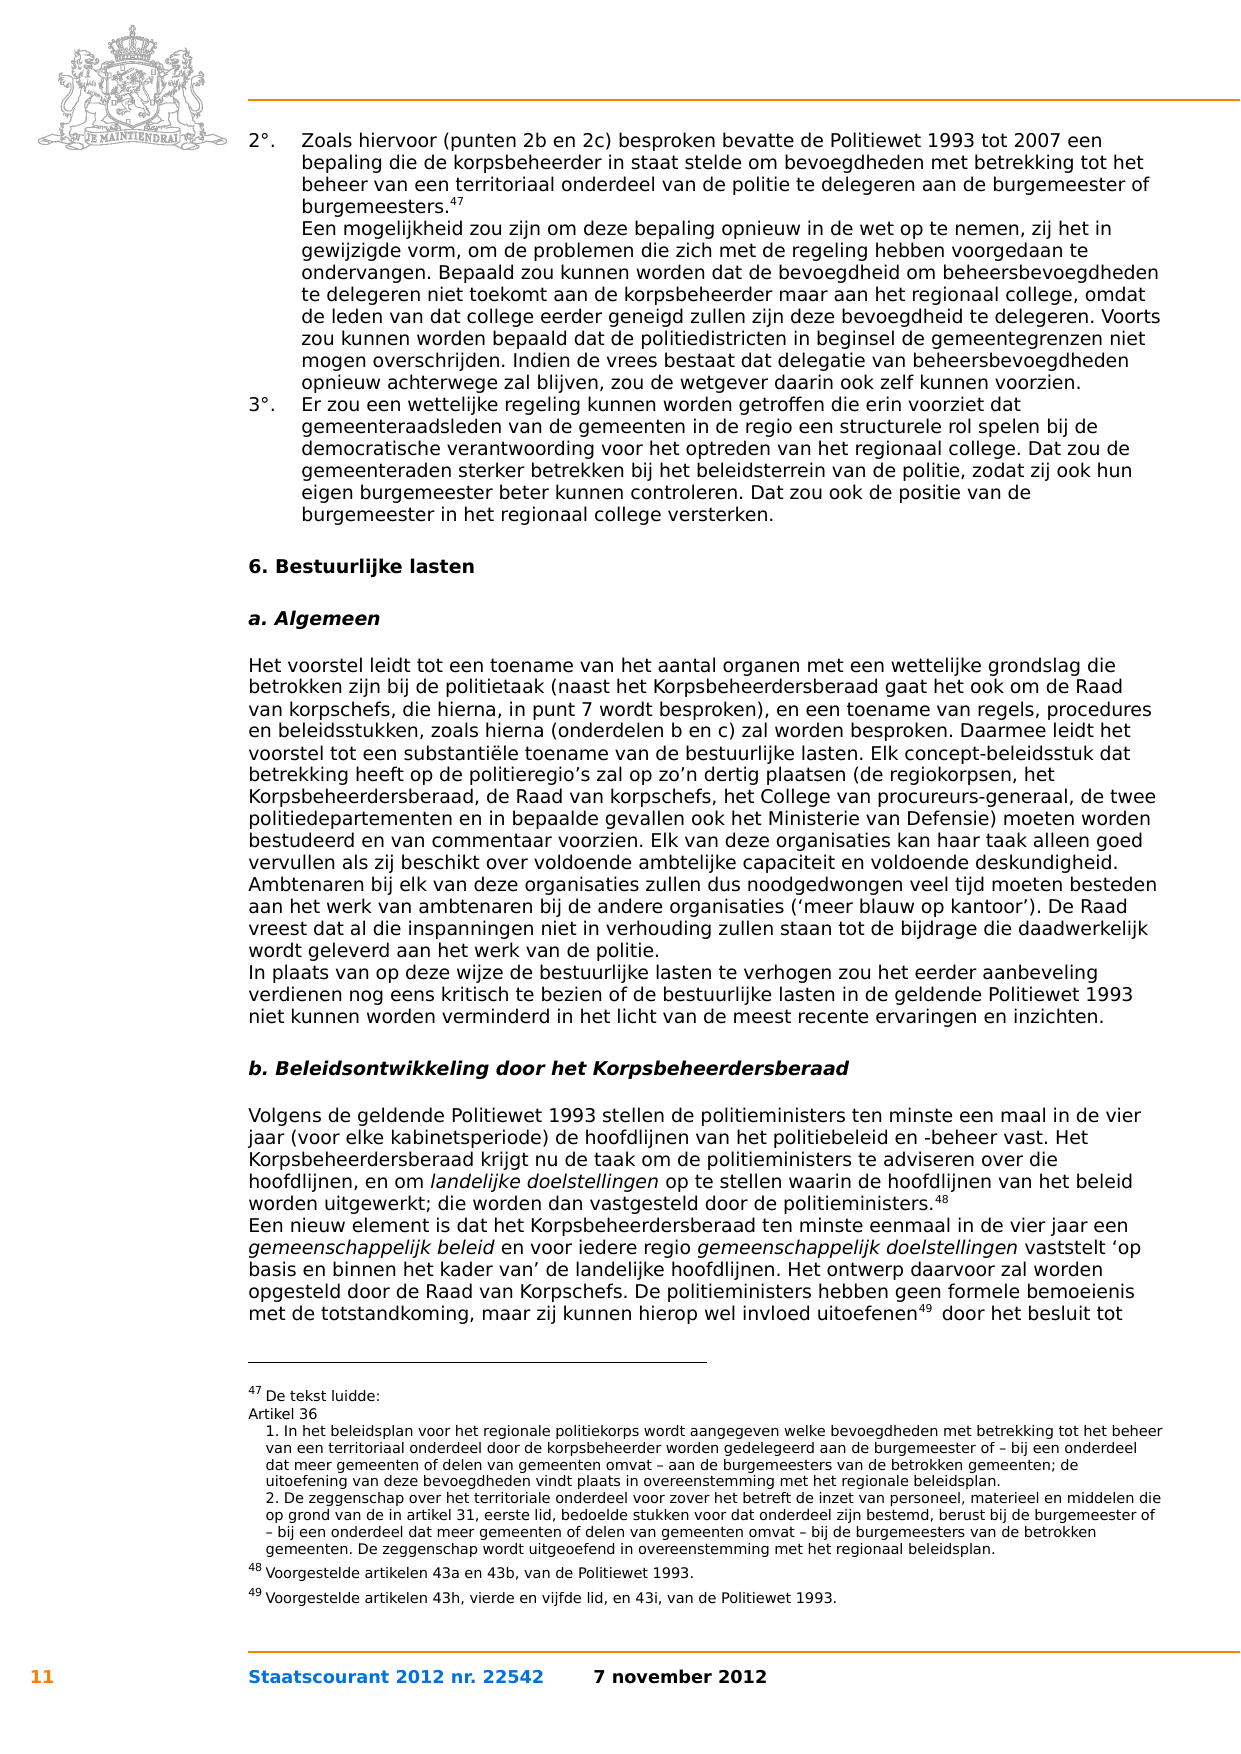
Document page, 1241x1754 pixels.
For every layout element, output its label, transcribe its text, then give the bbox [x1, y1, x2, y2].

subtitle 6. Bestuurlijke lasten [248, 556, 1163, 577]
text Voorgestelde artikelen 43h, vierde en vijfde lid, en 43i, van de Politiewet 1993. [248, 1586, 1163, 1608]
text Volgens de geldende Politiewet 1993 stellen de politieministers ten minste een maal in de vier jaar (voor elke kabinetsperiode) de hoofdlijnen van het politiebeleid en -beheer vast. Het Korpsbeheerdersberaad krijgt nu de taak om de politieministers te adviseren over die hoofdlijnen, en om landelijke doelstellingen op te stellen waarin de hoofdlijnen van het beleid worden uitgewerkt; die worden dan vastgesteld door de politieministers. [248, 1105, 1163, 1215]
text In plaats van op deze wijze de bestuurlijke lasten te verhogen zou het eerder aanbeveling verdienen nog eens kritisch te bezien of de bestuurlijke lasten in de geldende Politiewet 1993 niet kunnen worden verminderd in het licht van de meest recente ervaringen en inzichten. [248, 962, 1163, 1028]
picture [38, 25, 227, 150]
text Artikel 36 [248, 1406, 1163, 1423]
text Het voorstel leidt tot een toename van het aantal organen met een wettelijke grondslag die betrokken zijn bij de politietaak (naast het Korpsbeheerdersberaad gaat het ook om de Raad van korpschefs, die hierna, in punt 7 wordt besproken), en een toename van regels, procedures en beleidsstukken, zoals hierna (onderdelen b en c) zal worden besproken. Daarmee leidt het voorstel tot een substantiële toename van de bestuurlijke lasten. Elk concept-beleidsstuk dat betrekking heeft op de politieregio’s zal op zo’n dertig plaatsen (de regiokorpsen, het Korpsbeheerdersberaad, de Raad van korpschefs, het College van procureurs-generaal, de twee politiedepartementen en in bepaalde gevallen ook het Ministerie van Defensie) moeten worden bestudeerd en van commentaar voorzien. Elk van deze organisaties kan haar taak alleen goed vervullen als zij beschikt over voldoende ambtelijke capaciteit en voldoende deskundigheid. Ambtenaren bij elk van deze organisaties zullen dus noodgedwongen veel tijd moeten besteden aan het werk van ambtenaren bij de andere organisaties (‘meer blauw op kantoor’). De Raad vreest dat al die inspanningen niet in verhouding zullen staan tot de bijdrage die daadwerkelijk wordt geleverd aan het werk van de politie. [248, 654, 1163, 962]
subtitle a. Algemeen [248, 607, 1163, 629]
text Een mogelijkheid zou zijn om deze bepaling opnieuw in de wet op te nemen, zij het in gewijzigde vorm, om de problemen die zich met de regeling hebben voorgedaan te ondervangen. Bepaald zou kunnen worden dat de bevoegdheid om beheersbevoegdheden te delegeren niet toekomt aan de korpsbeheerder maar aan het regionaal college, omdat de leden van dat college eerder geneigd zullen zijn deze bevoegdheid te delegeren. Voorts zou kunnen worden bepaald dat de politiedistricten in beginsel de gemeentegrenzen niet mogen overschrijden. Indien de vrees bestaat dat delegatie van beheersbevoegdheden opnieuw achterwege zal blijven, zou de wetgever daarin ook zelf kunnen voorzien. [301, 218, 1163, 394]
text 2°. Zoals hiervoor (punten 2b en 2c) besproken bevatte de Politiewet 1993 tot 2007 een bepaling die de korpsbeheerder in staat stelde om bevoegdheden met betrekking tot het beheer van een territoriaal onderdeel van de politie te delegeren aan de burgemeester of burgemeesters. [248, 130, 1163, 218]
text 2. De zeggenschap over het territoriale onderdeel voor zover het betreft de inzet van personeel, materieel en middelen die op grond van de in artikel 31, eerste lid, bedoelde stukken voor dat onderdeel zijn bestemd, berust bij de burgemeester of – bij een onderdeel dat meer gemeenten of delen van gemeenten omvat – bij de burgemeesters van de betrokken gemeenten. De zeggenschap wordt uitgeoefend in overeenstemming met het regionaal beleidsplan. [265, 1490, 1163, 1558]
text Voorgestelde artikelen 43a en 43b, van de Politiewet 1993. [248, 1561, 1163, 1583]
text 3°. Er zou een wettelijke regeling kunnen worden getroffen die erin voorziet dat gemeenteraadsleden van de gemeenten in de regio een structurele rol spelen bij de democratische verantwoording voor het optreden van het regionaal college. Dat zou de gemeenteraden sterker betrekken bij het beleidsterrein van de politie, zodat zij ook hun eigen burgemeester beter kunnen controleren. Dat zou ook de positie van de burgemeester in het regionaal college versterken. [248, 394, 1163, 526]
text Een nieuw element is dat het Korpsbeheerdersberaad ten minste eenmaal in de vier jaar een gemeenschappelijk beleid en voor iedere regio gemeenschappelijk doelstellingen vaststelt ‘op basis en binnen het kader van’ de landelijke hoofdlijnen. Het ontwerp daarvoor zal worden opgesteld door de Raad van Korpschefs. De politieministers hebben geen formele bemoeienis met de totstandkoming, maar zij kunnen hierop wel invloed uitoefenen door het besluit tot [248, 1215, 1163, 1325]
text 1. In het beleidsplan voor het regionale politiekorps wordt aangegeven welke bevoegdheden met betrekking tot het beheer van een territoriaal onderdeel door de korpsbeheerder worden gedelegeerd aan de burgemeester of – bij een onderdeel dat meer gemeenten of delen van gemeenten omvat – aan de burgemeesters van de betrokken gemeenten; de uitoefening van deze bevoegdheden vindt plaats in overeenstemming met het regionale beleidsplan. [265, 1423, 1163, 1490]
text De tekst luidde: [248, 1384, 1163, 1406]
subtitle b. Beleidsontwikkeling door het Korpsbeheerdersberaad [248, 1058, 1163, 1080]
